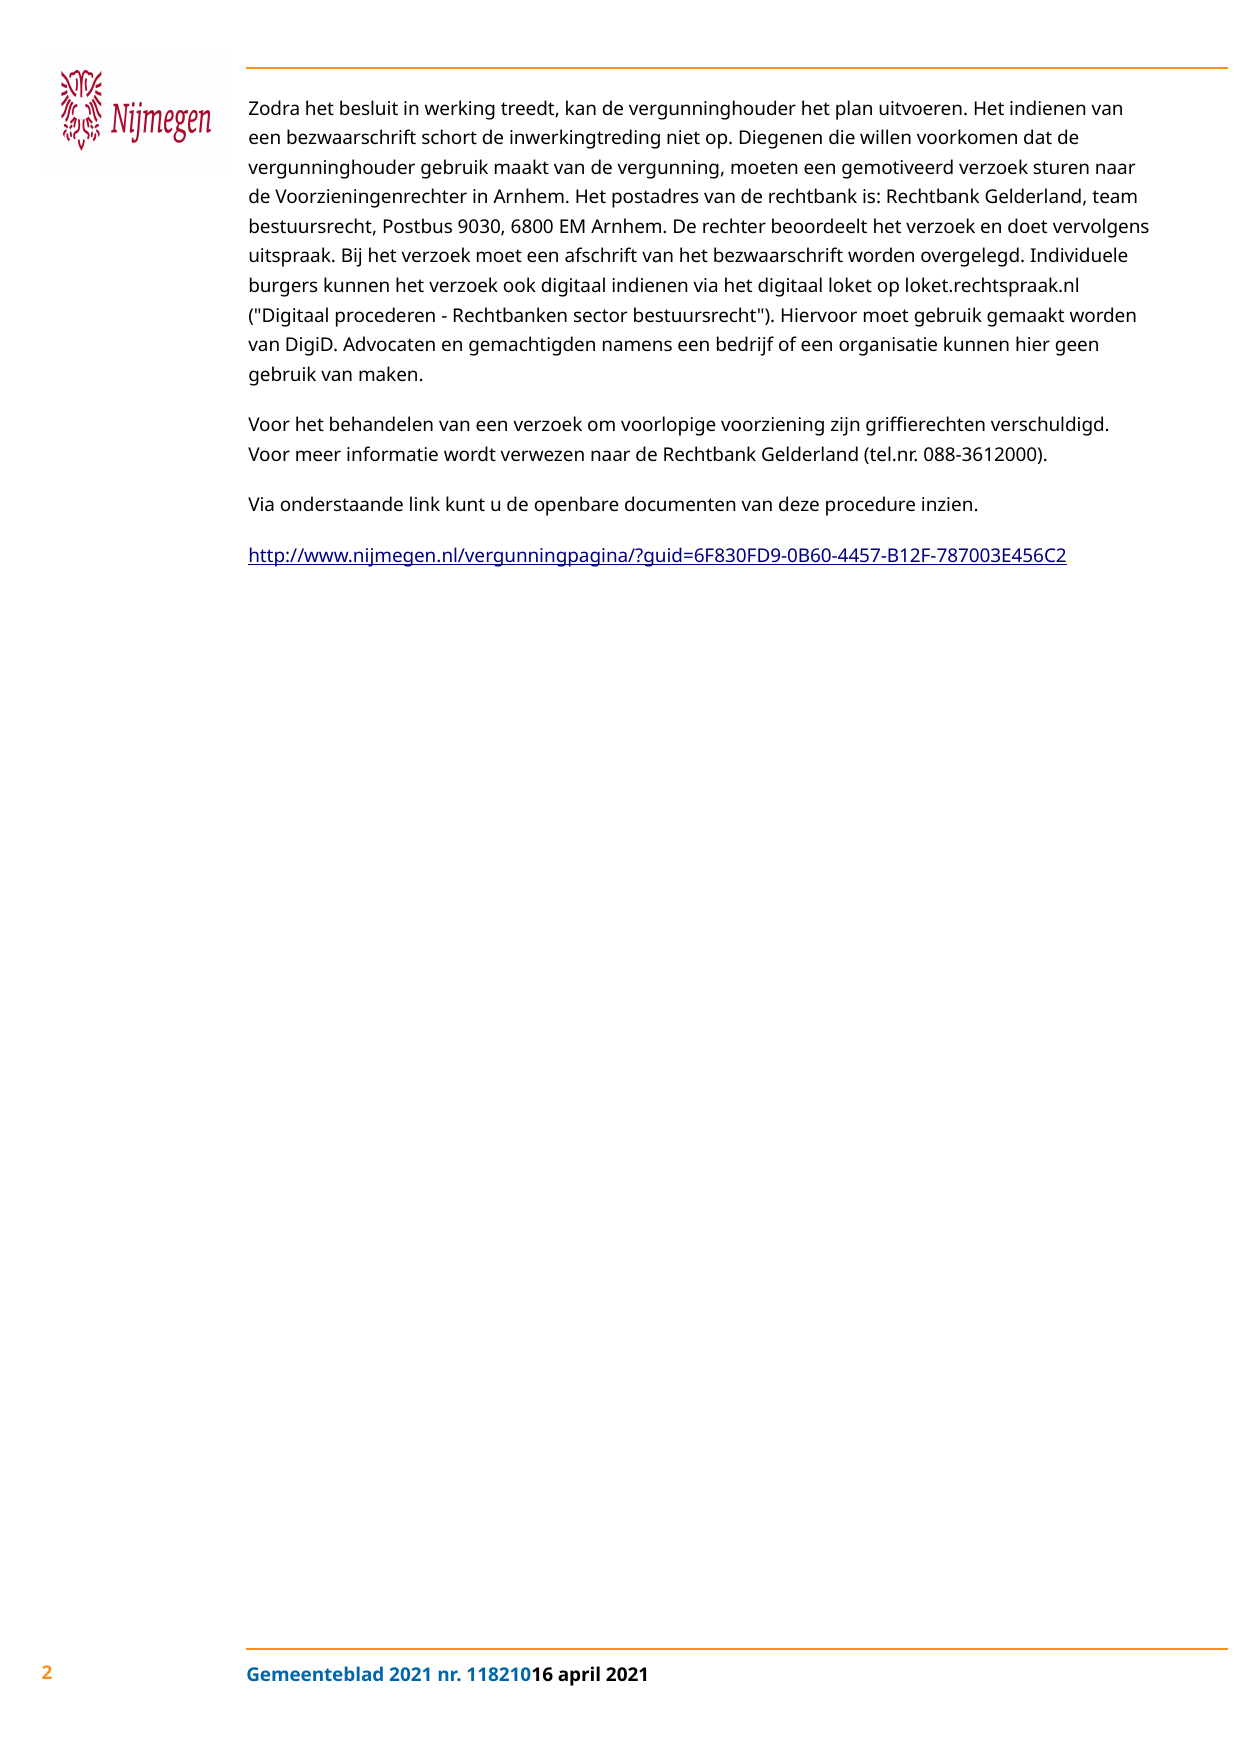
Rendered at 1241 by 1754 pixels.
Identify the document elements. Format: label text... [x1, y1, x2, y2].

text Via onderstaande link kunt u de openbare documenten van deze procedure inzien. [248, 491, 1152, 517]
text Voor het behandelen van een verzoek om voorlopige voorziening zijn griffierechten verschuldigd. Voor meer informatie wordt verwezen naar de Rechtbank Gelderland (tel.nr. 088-3612000). [248, 411, 1152, 467]
picture [41, 47, 231, 172]
text http://www.nijmegen.nl/vergunningpagina/?guid=6F830FD9-0B60-4457-B12F-787003E456C2 [248, 542, 1152, 568]
text Zodra het besluit in werking treedt, kan de vergunninghouder het plan uitvoeren. Het indienen van een bezwaarschrift schort de inwerkingtreding niet op. Diegenen die willen voorkomen dat de vergunninghouder gebruik maakt van de vergunning, moeten een gemotiveerd verzoek sturen naar de Voorzieningenrechter in Arnhem. Het postadres van de rechtbank is: Rechtbank Gelderland, team bestuursrecht, Postbus 9030, 6800 EM Arnhem. De rechter beoordeelt het verzoek en doet vervolgens uitspraak. Bij het verzoek moet een afschrift van het bezwaarschrift worden overgelegd. Individuele burgers kunnen het verzoek ook digitaal indienen via het digitaal loket op loket.rechtspraak.nl ("Digitaal procederen - Rechtbanken sector bestuursrecht"). Hiervoor moet gebruik gemaakt worden van DigiD. Advocaten en gemachtigden namens een bedrijf of een organisatie kunnen hier geen gebruik van maken. [248, 95, 1152, 387]
